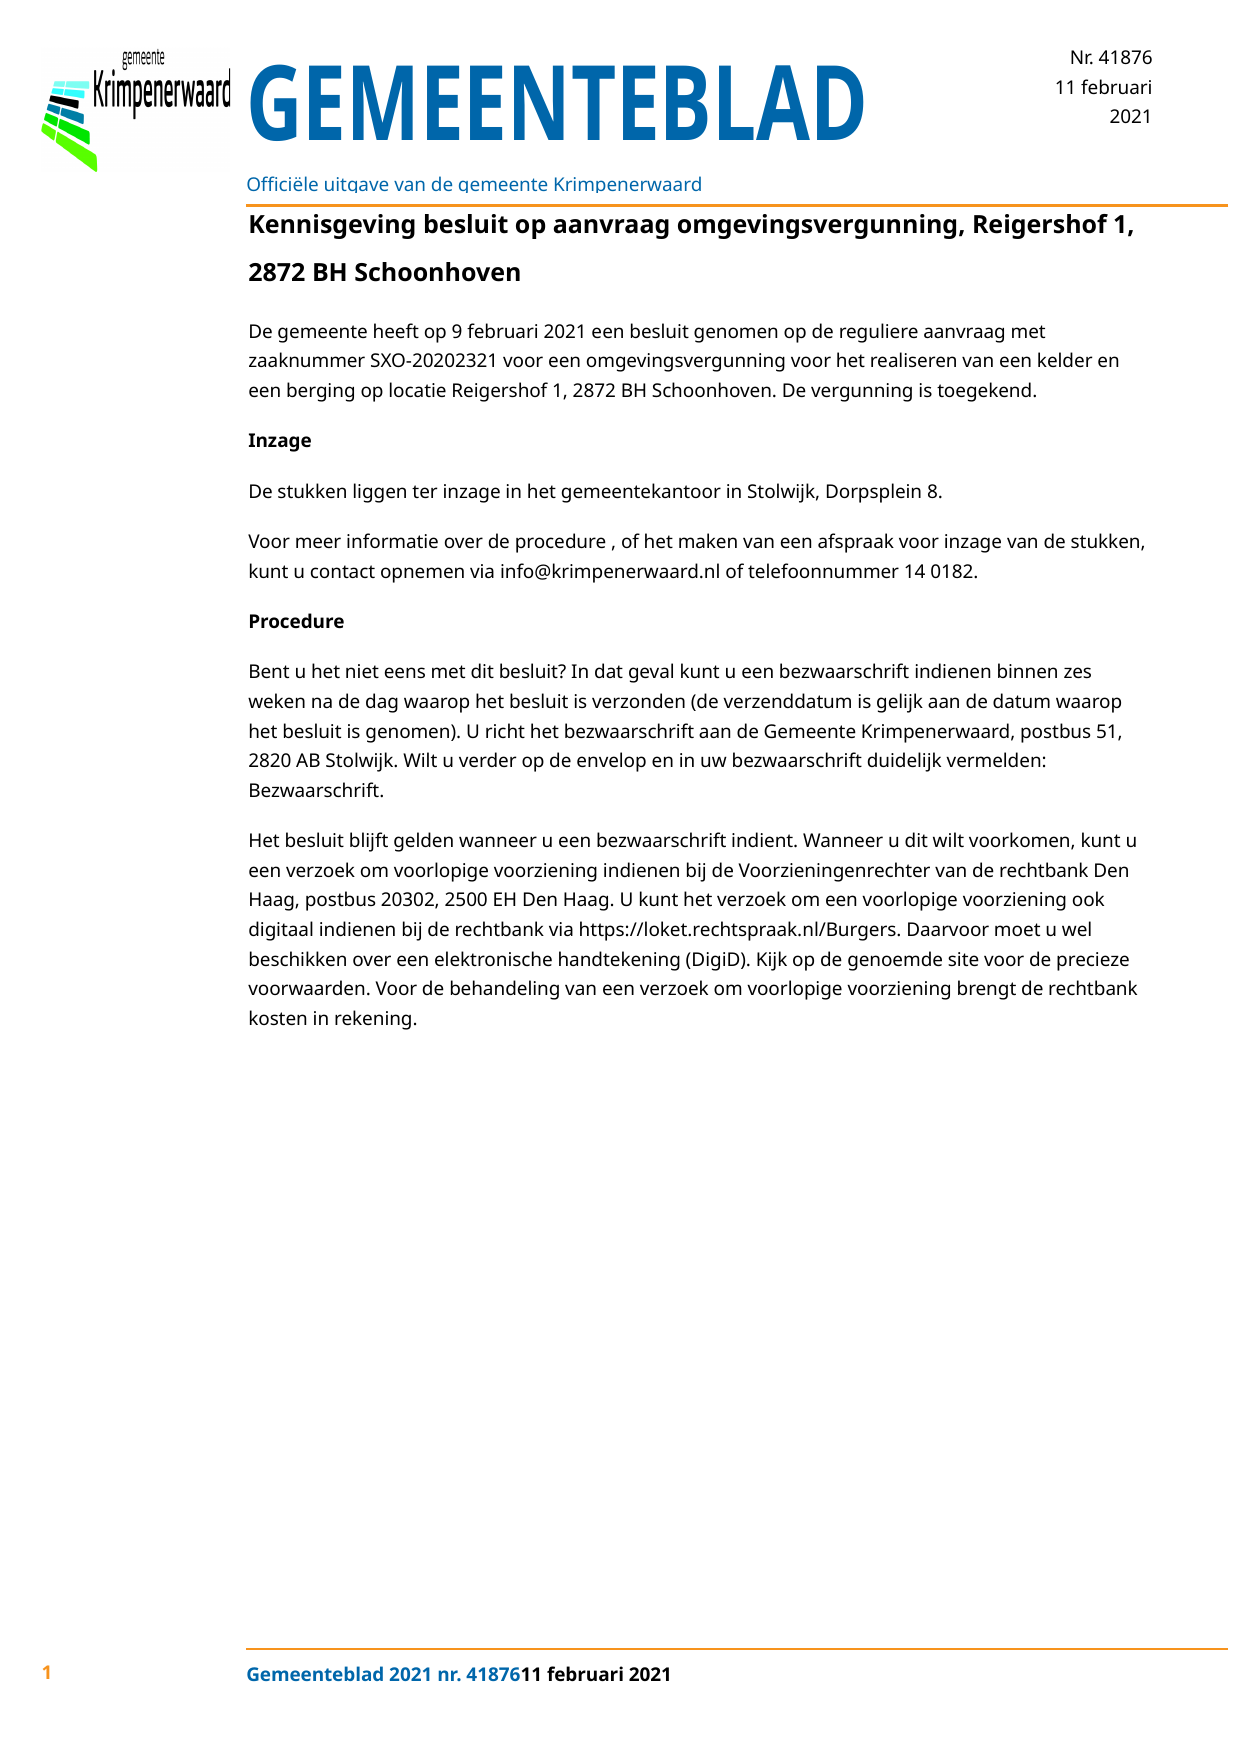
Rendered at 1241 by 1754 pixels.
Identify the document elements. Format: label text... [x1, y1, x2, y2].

text De gemeente heeft op 9 februari 2021 een besluit genomen op de reguliere aanvraag met zaaknummer SXO-20202321 voor een omgevingsvergunning voor het realiseren van een kelder en een berging op locatie Reigershof 1, 2872 BH Schoonhoven. De vergunning is toegekend. [248, 318, 1152, 403]
picture [41, 47, 231, 172]
text Kennisgeving besluit op aanvraag omgevingsvergunning, Reigershof 1, 2872 BH Schoonhoven [248, 207, 1152, 288]
text Voor meer informatie over de procedure , of het maken van een afspraak voor inzage van de stukken, kunt u contact opnemen via info@krimpenerwaard.nl of telefoonnummer 14 0182. [248, 528, 1152, 584]
text Het besluit blijft gelden wanneer u een bezwaarschrift indient. Wanneer u dit wilt voorkomen, kunt u een verzoek om voorlopige voorziening indienen bij de Voorzieningenrechter van de rechtbank Den Haag, postbus 20302, 2500 EH Den Haag. U kunt het verzoek om een voorlopige voorziening ook digitaal indienen bij de rechtbank via https://loket.rechtspraak.nl/Burgers. Daarvoor moet u wel beschikken over een elektronische handtekening (DigiD). Kijk op de genoemde site voor de precieze voorwaarden. Voor de behandeling van een verzoek om voorlopige voorziening brengt de rechtbank kosten in rekening. [248, 827, 1152, 1031]
text Bent u het niet eens met dit besluit? In dat geval kunt u een bezwaarschrift indienen binnen zes weken na de dag waarop het besluit is verzonden (de verzenddatum is gelijk aan de datum waarop het besluit is genomen). U richt het bezwaarschrift aan de Gemeente Krimpenerwaard, postbus 51, 2820 AB Stolwijk. Wilt u verder op de envelop en in uw bezwaarschrift duidelijk vermelden: Bezwaarschrift. [248, 659, 1152, 803]
text Inzage [248, 427, 1152, 453]
text De stukken liggen ter inzage in het gemeentekantoor in Stolwijk, Dorpsplein 8. [248, 478, 1152, 504]
text Procedure [248, 608, 1152, 634]
